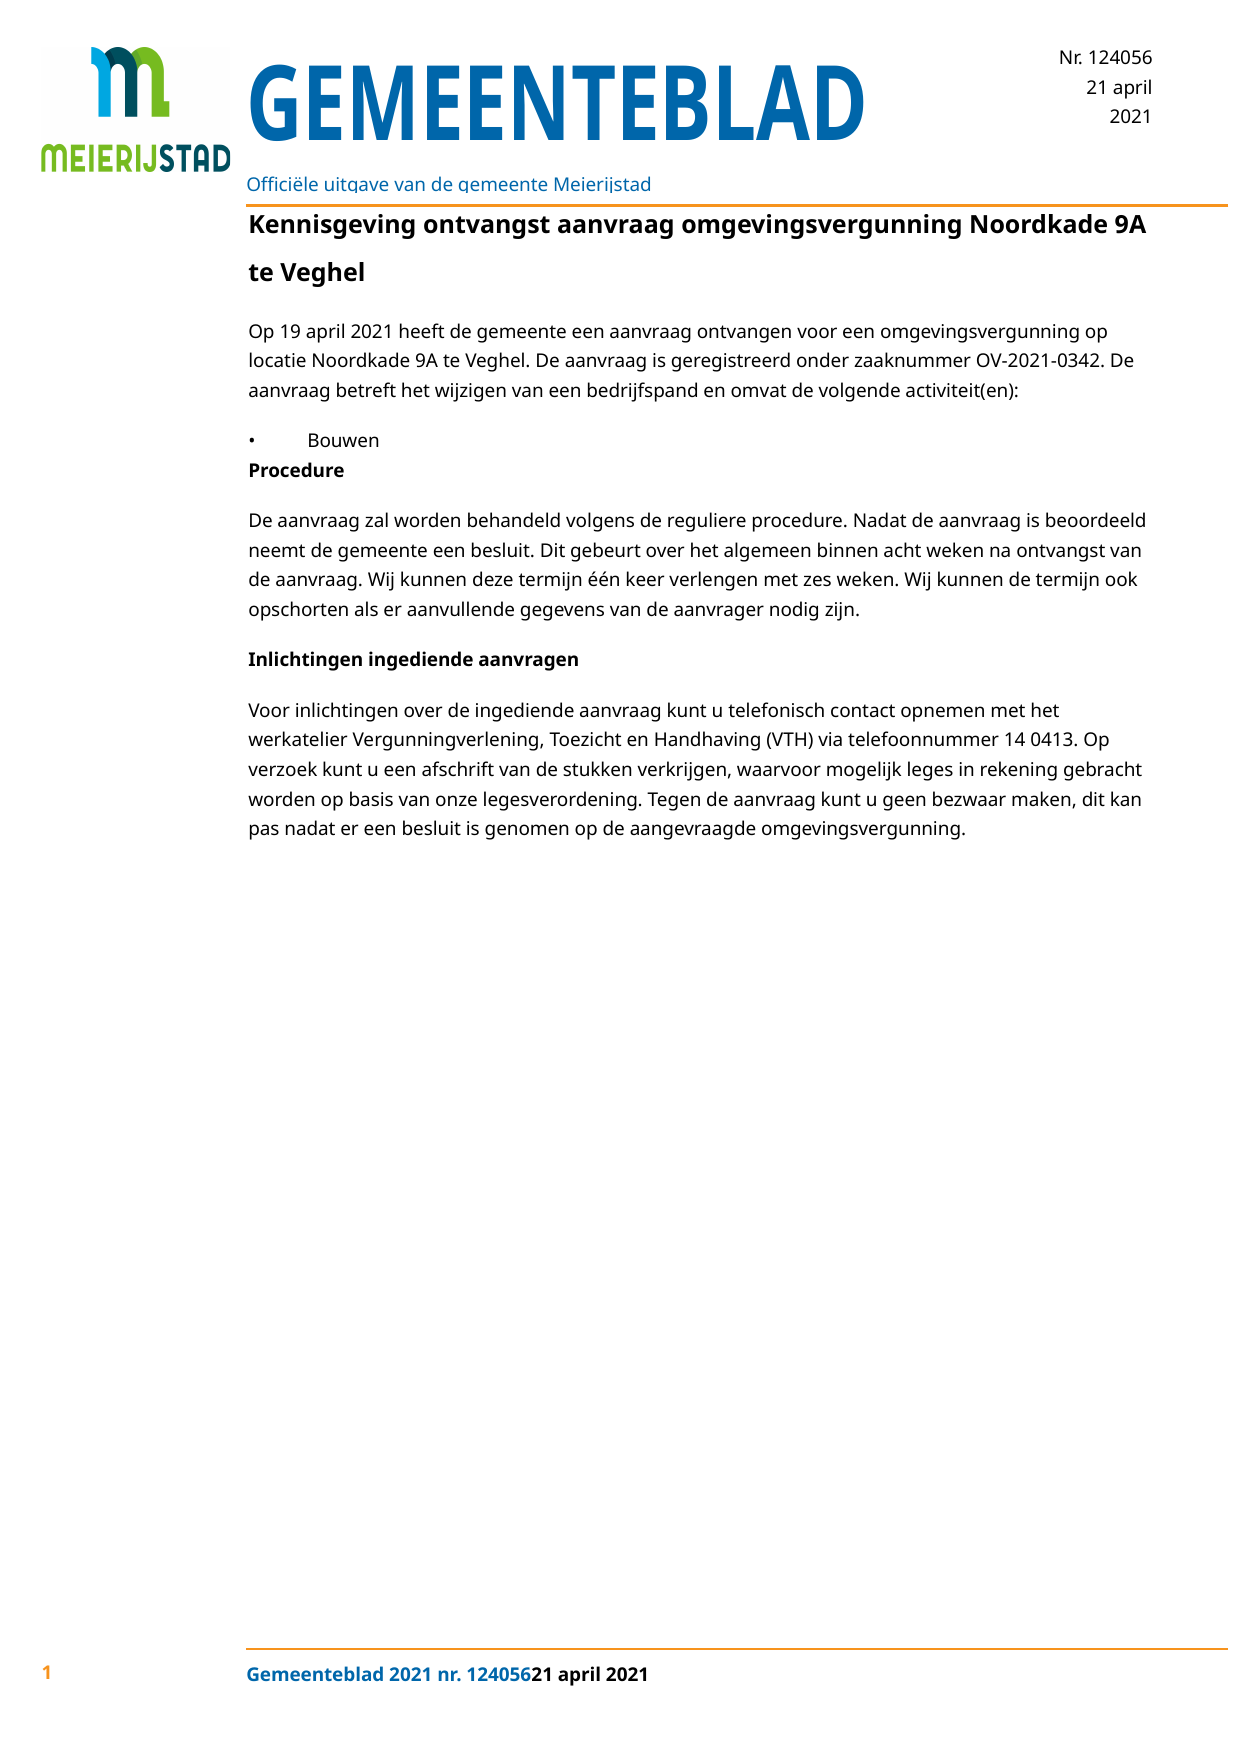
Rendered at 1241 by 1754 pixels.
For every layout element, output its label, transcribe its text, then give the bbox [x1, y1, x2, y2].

text Voor inlichtingen over de ingediende aanvraag kunt u telefonisch contact opnemen met het werkatelier Vergunningverlening, Toezicht en Handhaving (VTH) via telefoonnummer 14 0413. Op verzoek kunt u een afschrift van de stukken verkrijgen, waarvoor mogelijk leges in rekening gebracht worden op basis van onze legesverordening. Tegen de aanvraag kunt u geen bezwaar maken, dit kan pas nadat er een besluit is genomen op de aangevraagde omgevingsvergunning. [248, 697, 1152, 841]
text Procedure [248, 457, 1152, 483]
picture [41, 47, 231, 172]
text De aanvraag zal worden behandeld volgens de reguliere procedure. Nadat de aanvraag is beoordeeld neemt de gemeente een besluit. Dit gebeurt over het algemeen binnen acht weken na ontvangst van de aanvraag. Wij kunnen deze termijn één keer verlengen met zes weken. Wij kunnen de termijn ook opschorten als er aanvullende gegevens van de aanvrager nodig zijn. [248, 507, 1152, 622]
text Kennisgeving ontvangst aanvraag omgevingsvergunning Noordkade 9A te Veghel [248, 207, 1152, 288]
list Bouwen [248, 427, 1152, 453]
text Inlichtingen ingediende aanvragen [248, 647, 1152, 672]
text Op 19 april 2021 heeft de gemeente een aanvraag ontvangen voor een omgevingsvergunning op locatie Noordkade 9A te Veghel. De aanvraag is geregistreerd onder zaaknummer OV-2021-0342. De aanvraag betreft het wijzigen van een bedrijfspand en omvat de volgende activiteit(en): [248, 318, 1152, 403]
